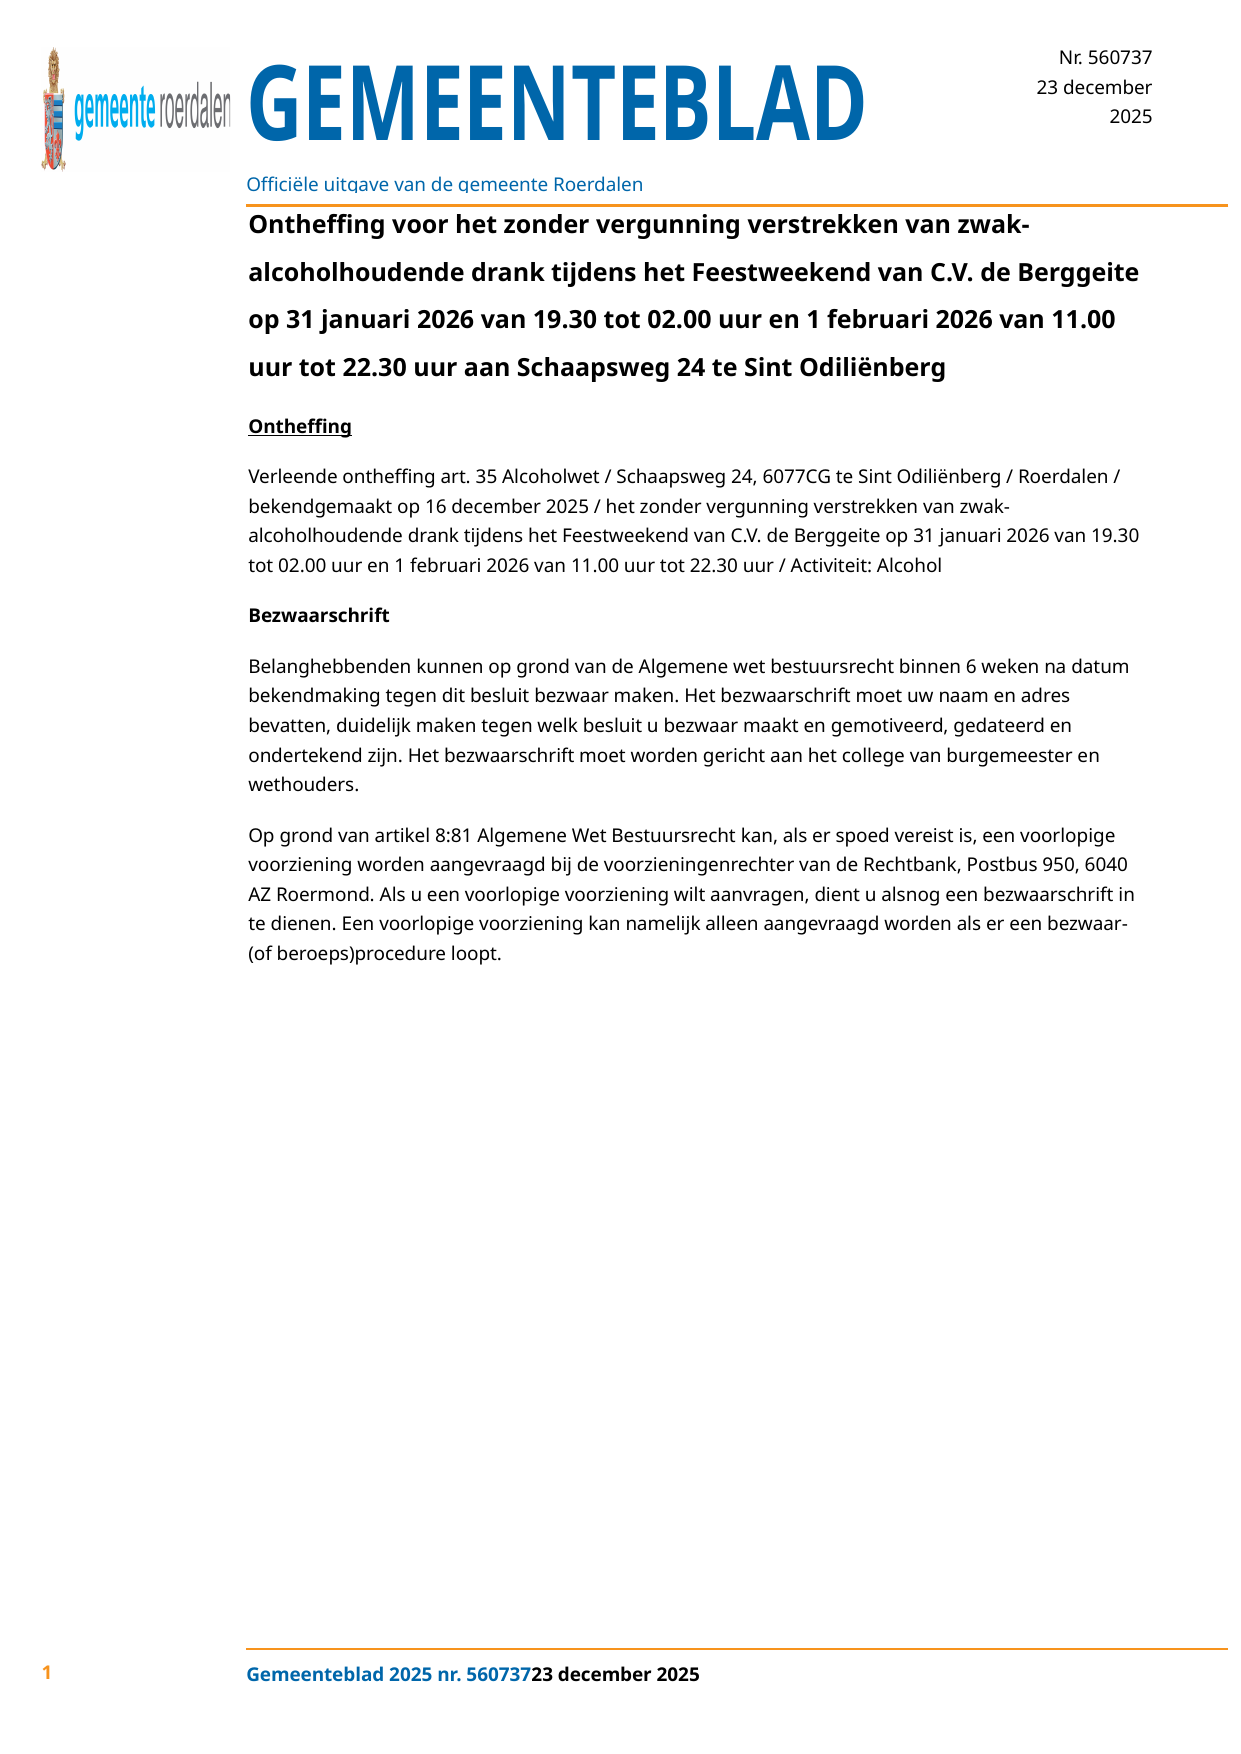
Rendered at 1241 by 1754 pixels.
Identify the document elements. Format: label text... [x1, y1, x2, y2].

text Verleende ontheffing art. 35 Alcoholwet / Schaapsweg 24, 6077CG te Sint Odiliënberg / Roerdalen / bekendgemaakt op 16 december 2025 / het zonder vergunning verstrekken van zwak-alcoholhoudende drank tijdens het Feestweekend van C.V. de Berggeite op 31 januari 2026 van 19.30 tot 02.00 uur en 1 februari 2026 van 11.00 uur tot 22.30 uur / Activiteit: Alcohol [248, 463, 1152, 578]
text Ontheffing [248, 413, 1152, 439]
text Ontheffing voor het zonder vergunning verstrekken van zwak-alcoholhoudende drank tijdens het Feestweekend van C.V. de Berggeite op 31 januari 2026 van 19.30 tot 02.00 uur en 1 februari 2026 van 11.00 uur tot 22.30 uur aan Schaapsweg 24 te Sint Odiliënberg [248, 207, 1152, 384]
text Belanghebbenden kunnen op grond van de Algemene wet bestuursrecht binnen 6 weken na datum bekendmaking tegen dit besluit bezwaar maken. Het bezwaarschrift moet uw naam en adres bevatten, duidelijk maken tegen welk besluit u bezwaar maakt en gemotiveerd, gedateerd en ondertekend zijn. Het bezwaarschrift moet worden gericht aan het college van burgemeester en wethouders. [248, 653, 1152, 797]
text Op grond van artikel 8:81 Algemene Wet Bestuursrecht kan, als er spoed vereist is, een voorlopige voorziening worden aangevraagd bij de voorzieningenrechter van de Rechtbank, Postbus 950, 6040 AZ Roermond. Als u een voorlopige voorziening wilt aanvragen, dient u alsnog een bezwaarschrift in te dienen. Een voorlopige voorziening kan namelijk alleen aangevraagd worden als er een bezwaar- (of beroeps)procedure loopt. [248, 822, 1152, 966]
text Bezwaarschrift [248, 603, 1152, 628]
picture [41, 47, 231, 172]
